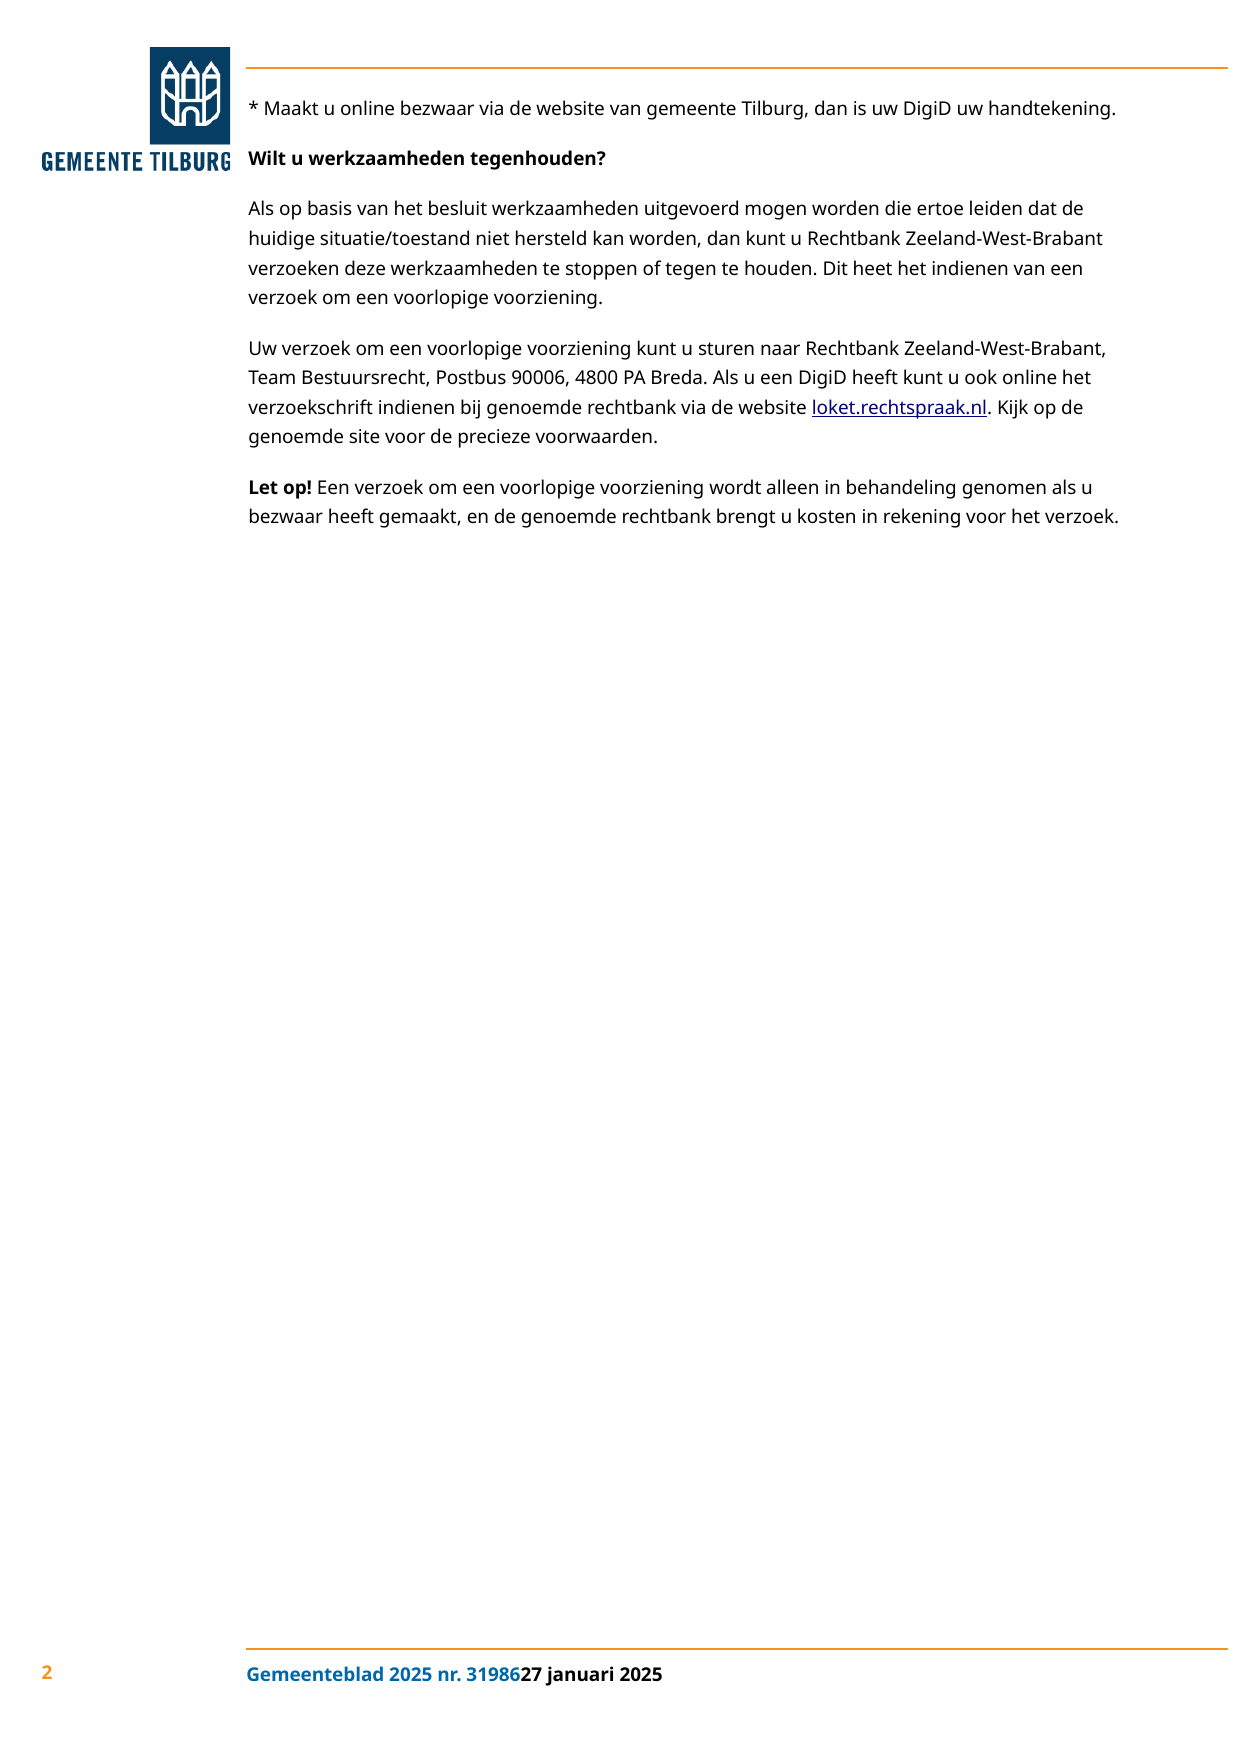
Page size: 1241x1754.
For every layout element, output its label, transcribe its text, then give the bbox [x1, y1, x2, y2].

text * Maakt u online bezwaar via de website van gemeente Tilburg, dan is uw DigiD uw handtekening. [248, 95, 1152, 121]
text Uw verzoek om een voorlopige voorziening kunt u sturen naar Rechtbank Zeeland-West-Brabant, Team Bestuursrecht, Postbus 90006, 4800 PA Breda. Als u een DigiD heeft kunt u ook online het verzoekschrift indienen bij genoemde rechtbank via de website loket.rechtspraak.nl. Kijk op de genoemde site voor de precieze voorwaarden. [248, 335, 1152, 449]
picture [41, 47, 231, 172]
text Als op basis van het besluit werkzaamheden uitgevoerd mogen worden die ertoe leiden dat de huidige situatie/toestand niet hersteld kan worden, dan kunt u Rechtbank Zeeland-West-Brabant verzoeken deze werkzaamheden te stoppen of tegen te houden. Dit heet het indienen van een verzoek om een voorlopige voorziening. [248, 196, 1152, 310]
text Let op! Een verzoek om een voorlopige voorziening wordt alleen in behandeling genomen als u bezwaar heeft gemaakt, en de genoemde rechtbank brengt u kosten in rekening voor het verzoek. [248, 474, 1152, 529]
text Wilt u werkzaamheden tegenhouden? [248, 145, 1152, 171]
